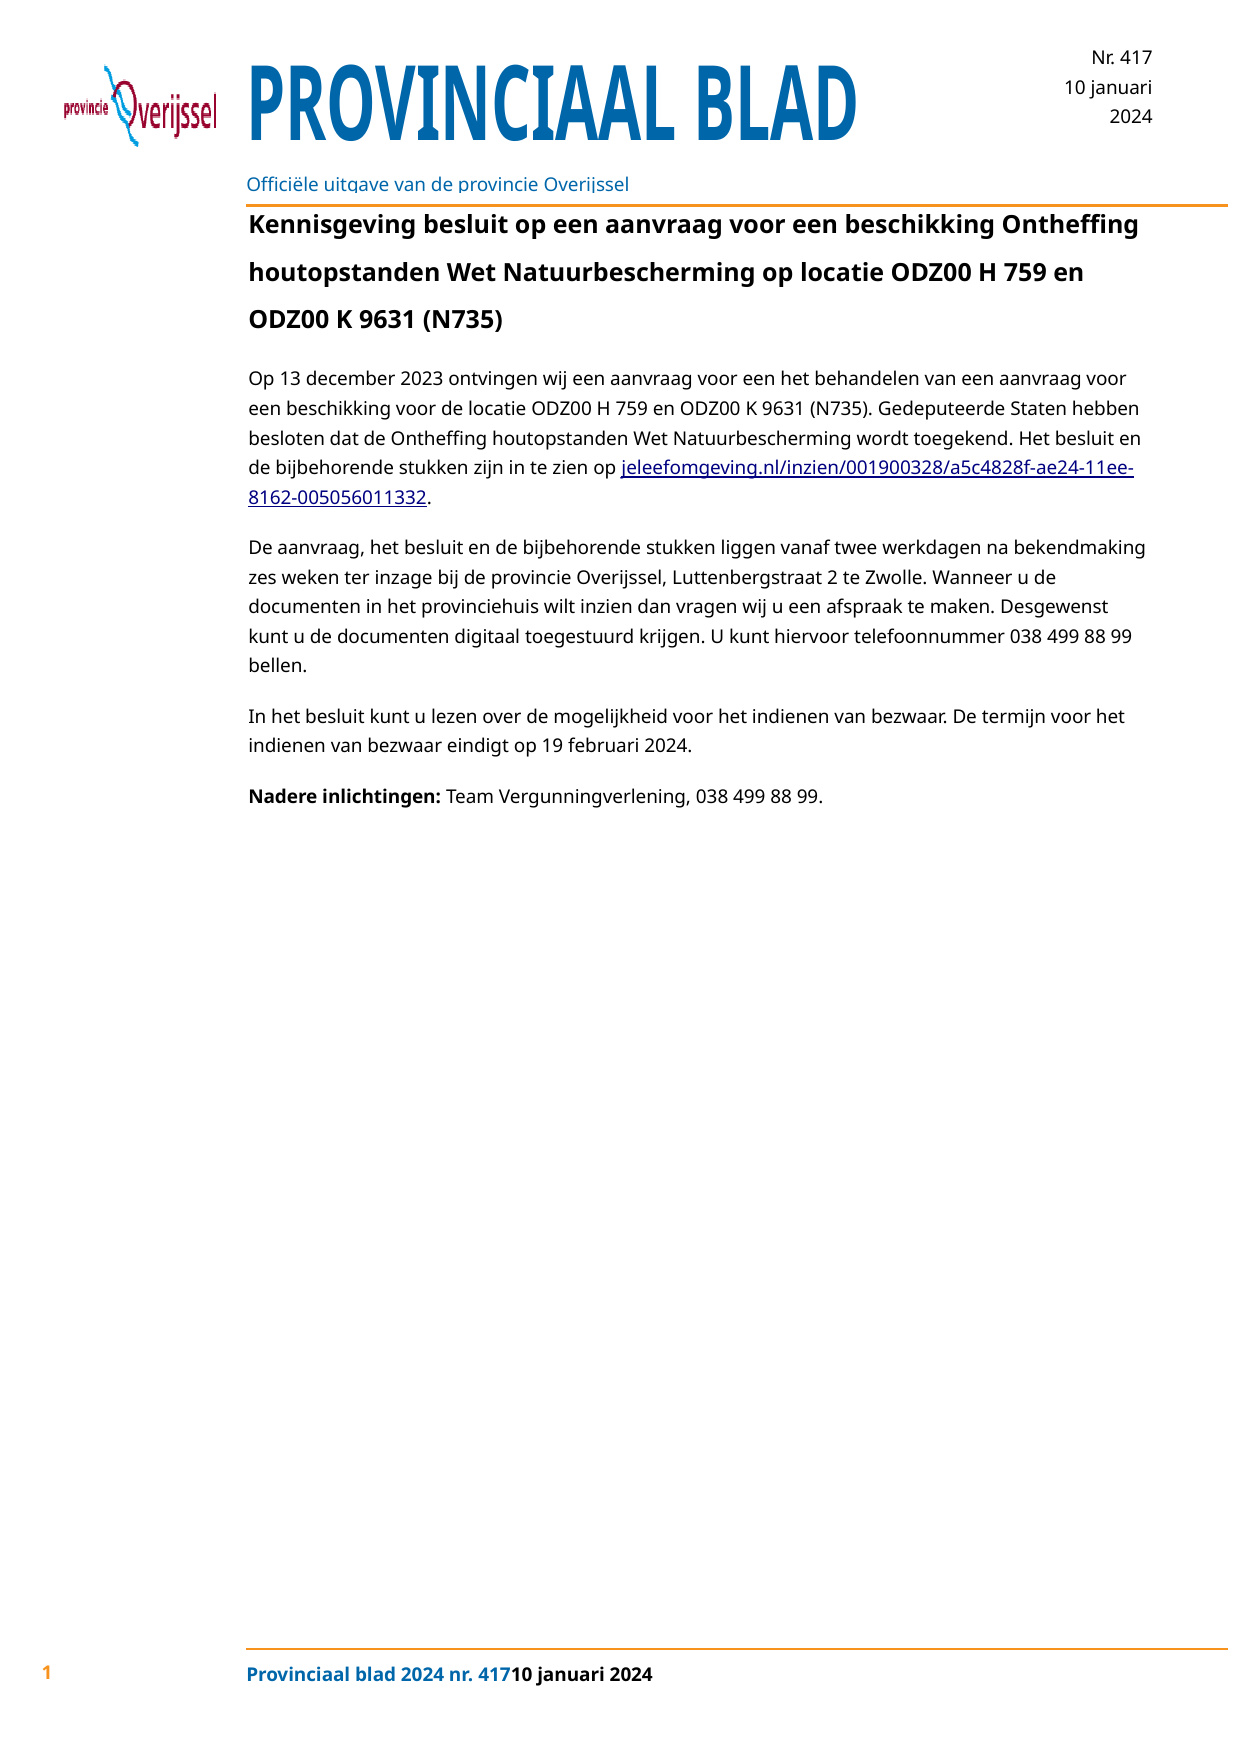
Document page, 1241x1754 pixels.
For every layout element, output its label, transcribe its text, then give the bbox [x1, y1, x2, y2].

text Op 13 december 2023 ontvingen wij een aanvraag voor een het behandelen van een aanvraag voor een beschikking voor de locatie ODZ00 H 759 en ODZ00 K 9631 (N735). Gedeputeerde Staten hebben besloten dat de Ontheffing houtopstanden Wet Natuurbescherming wordt toegekend. Het besluit en de bijbehorende stukken zijn in te zien op jeleefomgeving.nl/inzien/001900328/a5c4828f-ae24-11ee-8162-005056011332. [248, 366, 1152, 509]
text De aanvraag, het besluit en de bijbehorende stukken liggen vanaf twee werkdagen na bekendmaking zes weken ter inzage bij de provincie Overijssel, Luttenbergstraat 2 te Zwolle. Wanneer u de documenten in het provinciehuis wilt inzien dan vragen wij u een afspraak te maken. Desgewenst kunt u de documenten digitaal toegestuurd krijgen. U kunt hiervoor telefoonnummer 038 499 88 99 bellen. [248, 534, 1152, 678]
text In het besluit kunt u lezen over de mogelijkheid voor het indienen van bezwaar. De termijn voor het indienen van bezwaar eindigt op 19 februari 2024. [248, 703, 1152, 758]
text Kennisgeving besluit op een aanvraag voor een beschikking Ontheffing houtopstanden Wet Natuurbescherming op locatie ODZ00 H 759 en ODZ00 K 9631 (N735) [248, 207, 1152, 336]
text Nadere inlichtingen: Team Vergunningverlening, 038 499 88 99. [248, 783, 1152, 809]
picture [41, 47, 231, 172]
